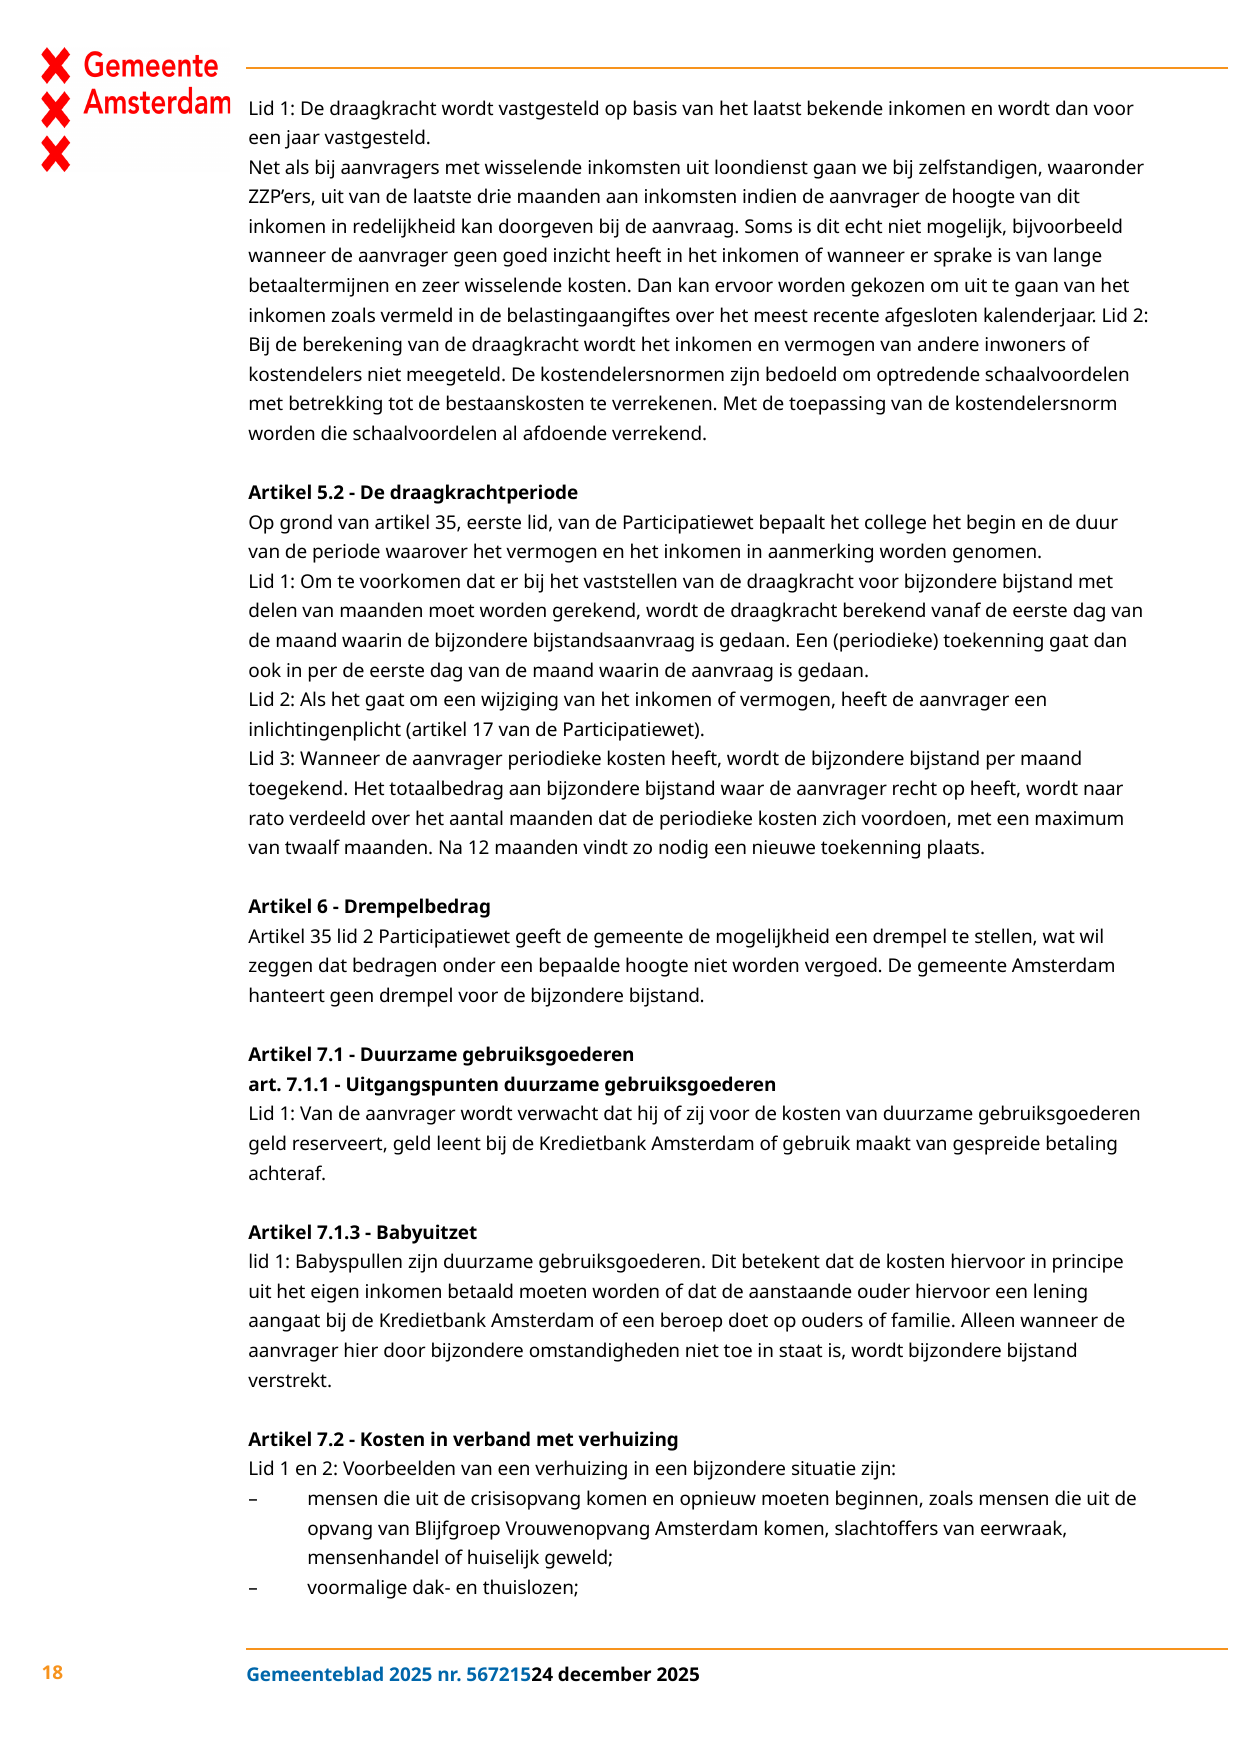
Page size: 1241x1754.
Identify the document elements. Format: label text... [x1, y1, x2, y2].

text Artikel 5.2 - De draagkrachtperiode [248, 479, 1152, 505]
text Artikel 6 - Drempelbedrag [248, 893, 1152, 919]
text Lid 1: Om te voorkomen dat er bij het vaststellen van de draagkracht voor bijzondere bijstand met delen van maanden moet worden gerekend, wordt de draagkracht berekend vanaf de eerste dag van de maand waarin de bijzondere bijstandsaanvraag is gedaan. Een (periodieke) toekenning gaat dan ook in per de eerste dag van de maand waarin de aanvraag is gedaan. [248, 568, 1152, 683]
text Artikel 7.2 - Kosten in verband met verhuizing [248, 1426, 1152, 1452]
text Artikel 35 lid 2 Participatiewet geeft de gemeente de mogelijkheid een drempel te stellen, wat wil zeggen dat bedragen onder een bepaalde hoogte niet worden vergoed. De gemeente Amsterdam hanteert geen drempel voor de bijzondere bijstand. [248, 923, 1152, 1008]
text Lid 1 en 2: Voorbeelden van een verhuizing in een bijzondere situatie zijn: [248, 1456, 1152, 1481]
text Lid 3: Wanneer de aanvrager periodieke kosten heeft, wordt de bijzondere bijstand per maand toegekend. Het totaalbedrag aan bijzondere bijstand waar de aanvrager recht op heeft, wordt naar rato verdeeld over het aantal maanden dat de periodieke kosten zich voordoen, met een maximum van twaalf maanden. Na 12 maanden vindt zo nodig een nieuwe toekenning plaats. [248, 746, 1152, 860]
text Artikel 7.1.3 - Babyuitzet [248, 1219, 1152, 1245]
list mensen die uit de crisisopvang komen en opnieuw moeten beginnen, zoals mensen die uit de opvang van Blijfgroep Vrouwenopvang Amsterdam komen, slachtoffers van eerwraak, mensenhandel of huiselijk geweld; [248, 1485, 1152, 1570]
picture [41, 47, 231, 172]
list voormalige dak- en thuislozen; [248, 1574, 1152, 1600]
text Artikel 7.1 - Duurzame gebruiksgoederen [248, 1041, 1152, 1067]
text Lid 1: De draagkracht wordt vastgesteld op basis van het laatst bekende inkomen en wordt dan voor een jaar vastgesteld. [248, 95, 1152, 150]
text Lid 1: Van de aanvrager wordt verwacht dat hij of zij voor de kosten van duurzame gebruiksgoederen geld reserveert, geld leent bij de Kredietbank Amsterdam of gebruik maakt van gespreide betaling achteraf. [248, 1101, 1152, 1186]
text Net als bij aanvragers met wisselende inkomsten uit loondienst gaan we bij zelfstandigen, waaronder ZZP’ers, uit van de laatste drie maanden aan inkomsten indien de aanvrager de hoogte van dit inkomen in redelijkheid kan doorgeven bij de aanvraag. Soms is dit echt niet mogelijk, bijvoorbeeld wanneer de aanvrager geen goed inzicht heeft in het inkomen of wanneer er sprake is van lange betaaltermijnen en zeer wisselende kosten. Dan kan ervoor worden gekozen om uit te gaan van het inkomen zoals vermeld in de belastingaangiftes over het meest recente afgesloten kalenderjaar. Lid 2: Bij de berekening van de draagkracht wordt het inkomen en vermogen van andere inwoners of kostendelers niet meegeteld. De kostendelersnormen zijn bedoeld om optredende schaalvoordelen met betrekking tot de bestaanskosten te verrekenen. Met de toepassing van de kostendelersnorm worden die schaalvoordelen al afdoende verrekend. [248, 154, 1152, 446]
text art. 7.1.1 - Uitgangspunten duurzame gebruiksgoederen [248, 1071, 1152, 1097]
text Lid 2: Als het gaat om een wijziging van het inkomen of vermogen, heeft de aanvrager een inlichtingenplicht (artikel 17 van de Participatiewet). [248, 686, 1152, 742]
text Op grond van artikel 35, eerste lid, van de Participatiewet bepaalt het college het begin en de duur van de periode waarover het vermogen en het inkomen in aanmerking worden genomen. [248, 509, 1152, 564]
text lid 1: Babyspullen zijn duurzame gebruiksgoederen. Dit betekent dat de kosten hiervoor in principe uit het eigen inkomen betaald moeten worden of dat de aanstaande ouder hiervoor een lening aangaat bij de Kredietbank Amsterdam of een beroep doet op ouders of familie. Alleen wanneer de aanvrager hier door bijzondere omstandigheden niet toe in staat is, wordt bijzondere bijstand verstrekt. [248, 1248, 1152, 1393]
